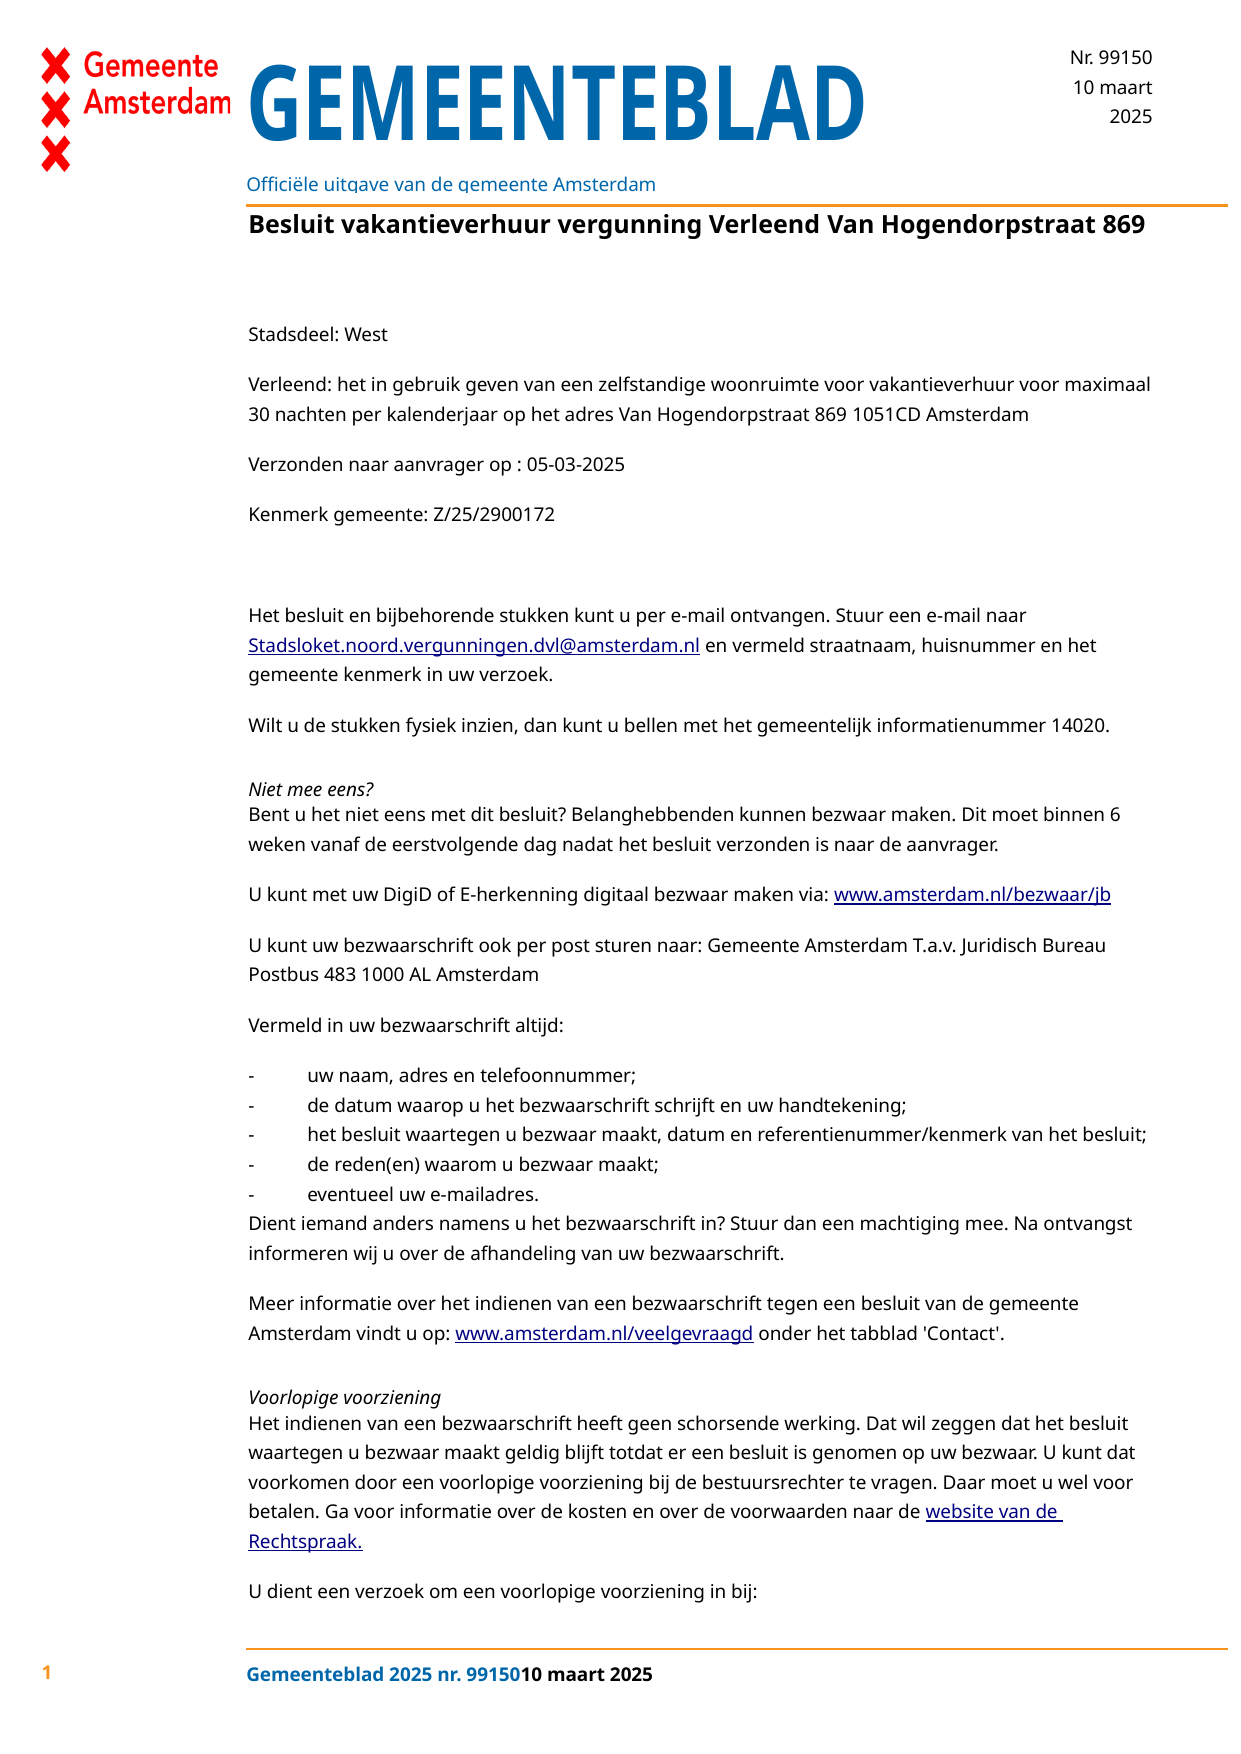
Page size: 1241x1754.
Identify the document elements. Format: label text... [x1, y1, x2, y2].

text Vermeld in uw bezwaarschrift altijd: [248, 1012, 1152, 1038]
text Het indienen van een bezwaarschrift heeft geen schorsende werking. Dat wil zeggen dat het besluit waartegen u bezwaar maakt geldig blijft totdat er een besluit is genomen op uw bezwaar. U kunt dat voorkomen door een voorlopige voorziening bij de bestuursrechter te vragen. Daar moet u wel voor betalen. Ga voor informatie over de kosten en over de voorwaarden naar de website van de Rechtspraak. [248, 1410, 1152, 1554]
list de reden(en) waarom u bezwaar maakt; [248, 1151, 1152, 1177]
text U dient een verzoek om een voorlopige voorziening in bij: [248, 1578, 1152, 1604]
list het besluit waartegen u bezwaar maakt, datum en referentienummer/kenmerk van het besluit; [248, 1122, 1152, 1147]
list uw naam, adres en telefoonnummer; [248, 1062, 1152, 1088]
list de datum waarop u het bezwaarschrift schrijft en uw handtekening; [248, 1092, 1152, 1118]
text U kunt uw bezwaarschrift ook per post sturen naar: Gemeente Amsterdam T.a.v. Juridisch Bureau Postbus 483 1000 AL Amsterdam [248, 932, 1152, 987]
text Kenmerk gemeente: Z/25/2900172 [248, 502, 1152, 527]
text Stadsdeel: West [248, 321, 1152, 346]
text Niet mee eens? [248, 776, 1152, 802]
text Dient iemand anders namens u het bezwaarschrift in? Stuur dan een machtiging mee. Na ontvangst informeren wij u over de afhandeling van uw bezwaarschrift. [248, 1210, 1152, 1266]
text Het besluit en bijbehorende stukken kunt u per e-mail ontvangen. Stuur een e-mail naar Stadsloket.noord.vergunningen.dvl@amsterdam.nl en vermeld straatnaam, huisnummer en het gemeente kenmerk in uw verzoek. [248, 602, 1152, 687]
text Verzonden naar aanvrager op : 05-03-2025 [248, 451, 1152, 477]
text Bent u het niet eens met dit besluit? Belanghebbenden kunnen bezwaar maken. Dit moet binnen 6 weken vanaf de eerstvolgende dag nadat het besluit verzonden is naar de aanvrager. [248, 802, 1152, 857]
text Besluit vakantieverhuur vergunning Verleend Van Hogendorpstraat 869 [248, 207, 1152, 241]
picture [41, 47, 231, 172]
list eventueel uw e-mailadres. [248, 1181, 1152, 1207]
text Meer informatie over het indienen van een bezwaarschrift tegen een besluit van de gemeente Amsterdam vindt u op: www.amsterdam.nl/veelgevraagd onder het tabblad 'Contact'. [248, 1290, 1152, 1346]
text Voorlopige voorziening [248, 1384, 1152, 1410]
text Verleend: het in gebruik geven van een zelfstandige woonruimte voor vakantieverhuur voor maximaal 30 nachten per kalenderjaar op het adres Van Hogendorpstraat 869 1051CD Amsterdam [248, 371, 1152, 426]
text U kunt met uw DigiD of E-herkenning digitaal bezwaar maken via: www.amsterdam.nl/bezwaar/jb [248, 882, 1152, 907]
text Wilt u de stukken fysiek inzien, dan kunt u bellen met het gemeentelijk informatienummer 14020. [248, 712, 1152, 738]
